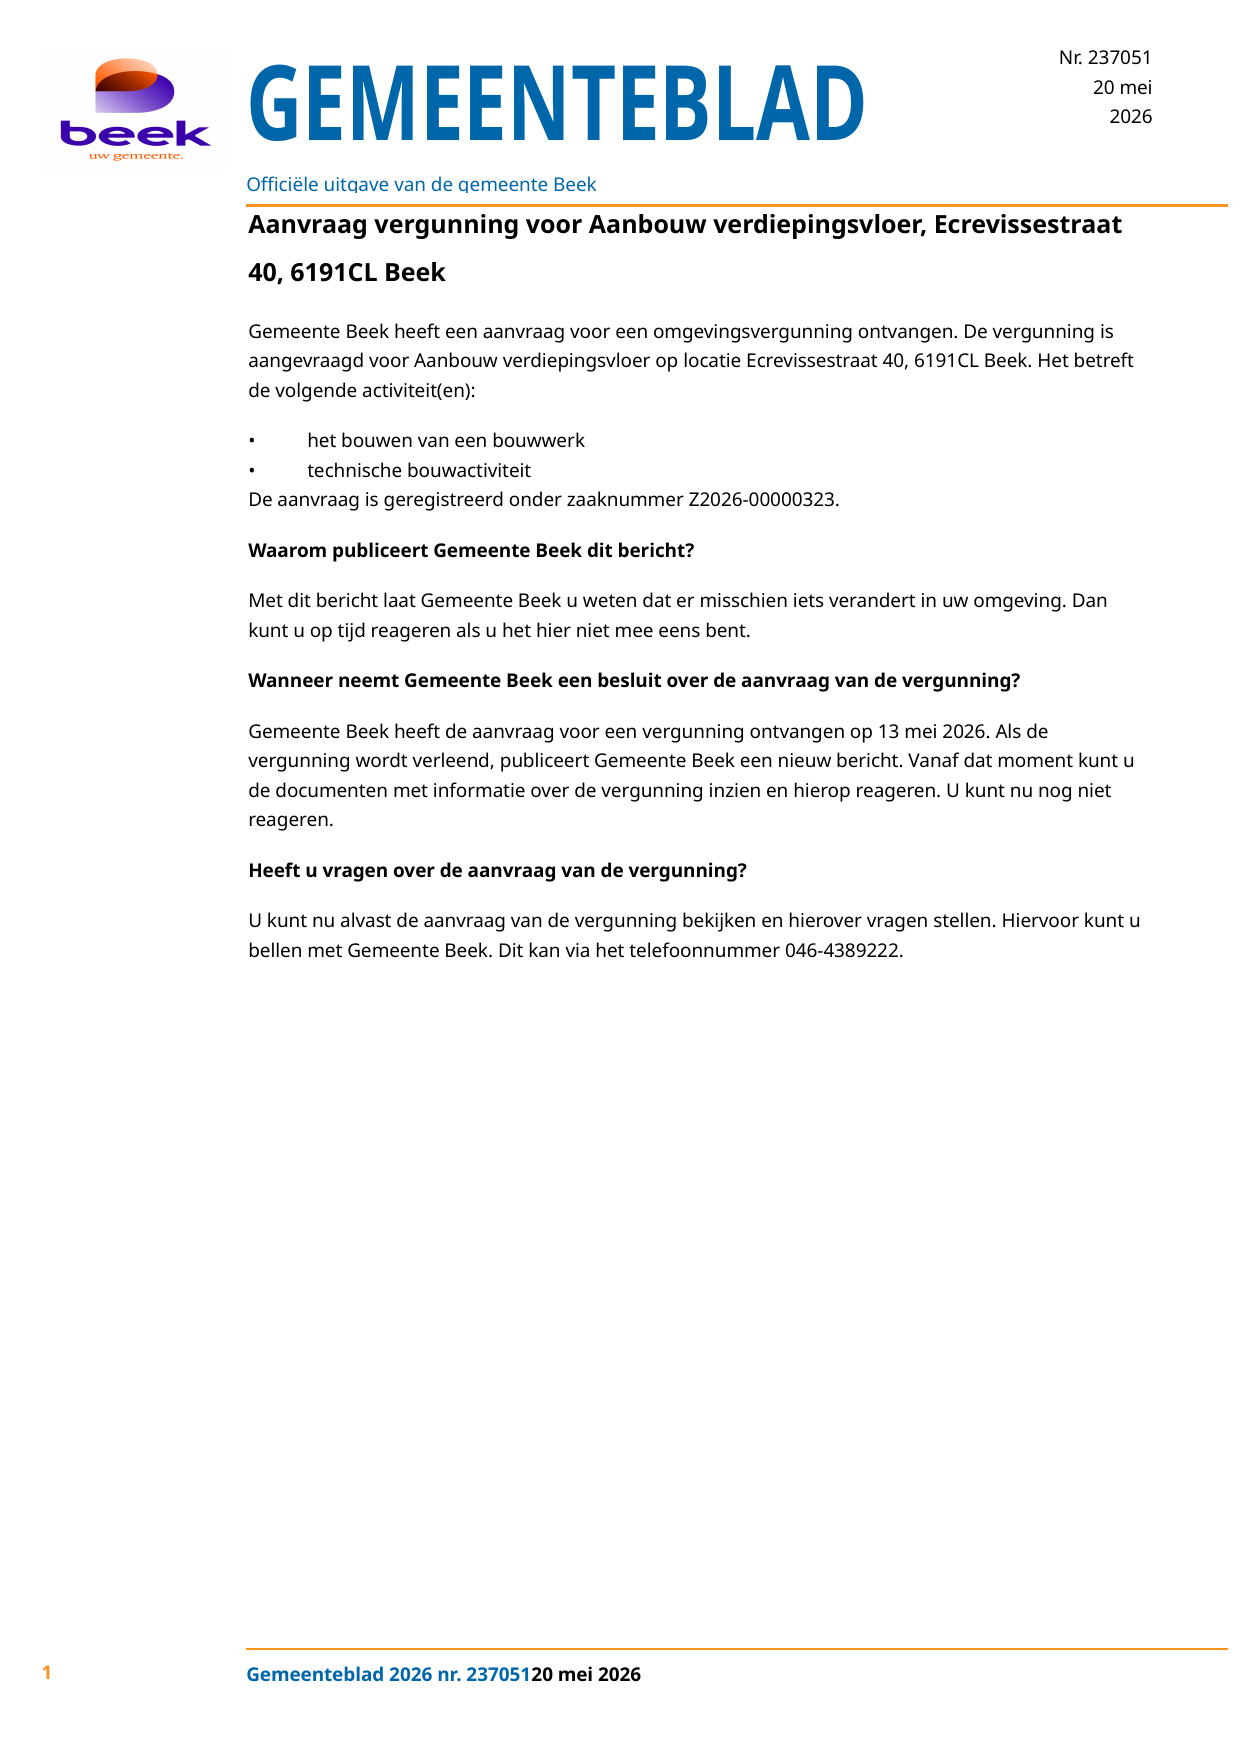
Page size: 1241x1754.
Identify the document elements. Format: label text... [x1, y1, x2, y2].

list het bouwen van een bouwwerk [248, 427, 1152, 453]
text U kunt nu alvast de aanvraag van de vergunning bekijken en hierover vragen stellen. Hiervoor kunt u bellen met Gemeente Beek. Dit kan via het telefoonnummer 046-4389222. [248, 907, 1152, 963]
text Heeft u vragen over de aanvraag van de vergunning? [248, 857, 1152, 883]
picture [41, 47, 231, 172]
text Gemeente Beek heeft een aanvraag voor een omgevingsvergunning ontvangen. De vergunning is aangevraagd voor Aanbouw verdiepingsvloer op locatie Ecrevissestraat 40, 6191CL Beek. Het betreft de volgende activiteit(en): [248, 318, 1152, 403]
text Waarom publiceert Gemeente Beek dit bericht? [248, 537, 1152, 563]
text Met dit bericht laat Gemeente Beek u weten dat er misschien iets verandert in uw omgeving. Dan kunt u op tijd reageren als u het hier niet mee eens bent. [248, 587, 1152, 643]
text De aanvraag is geregistreerd onder zaaknummer Z2026-00000323. [248, 487, 1152, 512]
text Aanvraag vergunning voor Aanbouw verdiepingsvloer, Ecrevissestraat 40, 6191CL Beek [248, 207, 1152, 288]
text Gemeente Beek heeft de aanvraag voor een vergunning ontvangen op 13 mei 2026. Als de vergunning wordt verleend, publiceert Gemeente Beek een nieuw bericht. Vanaf dat moment kunt u de documenten met informatie over de vergunning inzien en hierop reageren. U kunt nu nog niet reageren. [248, 718, 1152, 832]
list technische bouwactiviteit [248, 457, 1152, 483]
text Wanneer neemt Gemeente Beek een besluit over de aanvraag van de vergunning? [248, 667, 1152, 693]
